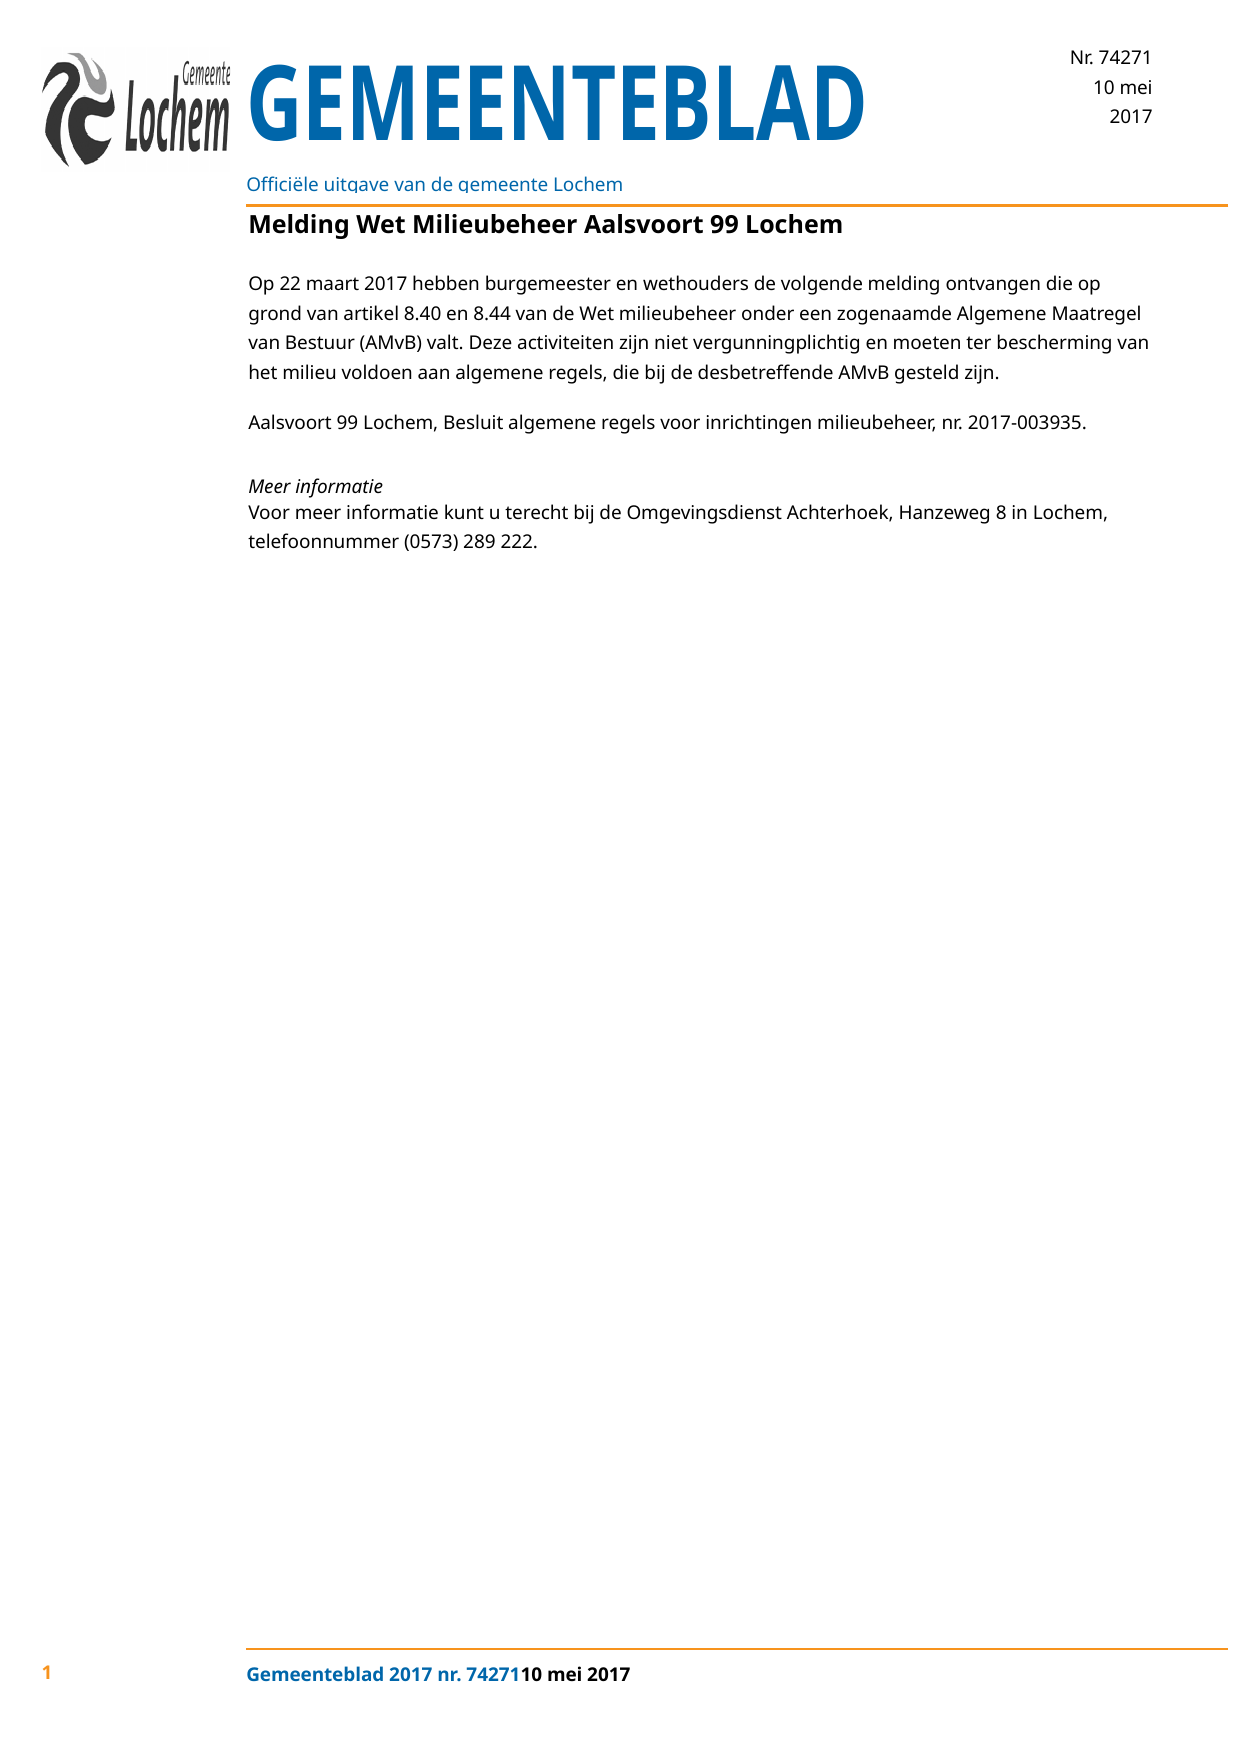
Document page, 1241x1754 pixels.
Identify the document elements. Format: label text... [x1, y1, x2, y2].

text Aalsvoort 99 Lochem, Besluit algemene regels voor inrichtingen milieubeheer, nr. 2017-003935. [248, 409, 1152, 435]
text Meer informatie [248, 473, 1152, 499]
picture [41, 47, 231, 172]
text Op 22 maart 2017 hebben burgemeester en wethouders de volgende melding ontvangen die op grond van artikel 8.40 en 8.44 van de Wet milieubeheer onder een zogenaamde Algemene Maatregel van Bestuur (AMvB) valt. Deze activiteiten zijn niet vergunningplichtig en moeten ter bescherming van het milieu voldoen aan algemene regels, die bij de desbetreffende AMvB gesteld zijn. [248, 270, 1152, 385]
text Voor meer informatie kunt u terecht bij de Omgevingsdienst Achterhoek, Hanzeweg 8 in Lochem, telefoonnummer (0573) 289 222. [248, 499, 1152, 554]
text Melding Wet Milieubeheer Aalsvoort 99 Lochem [248, 207, 1152, 241]
